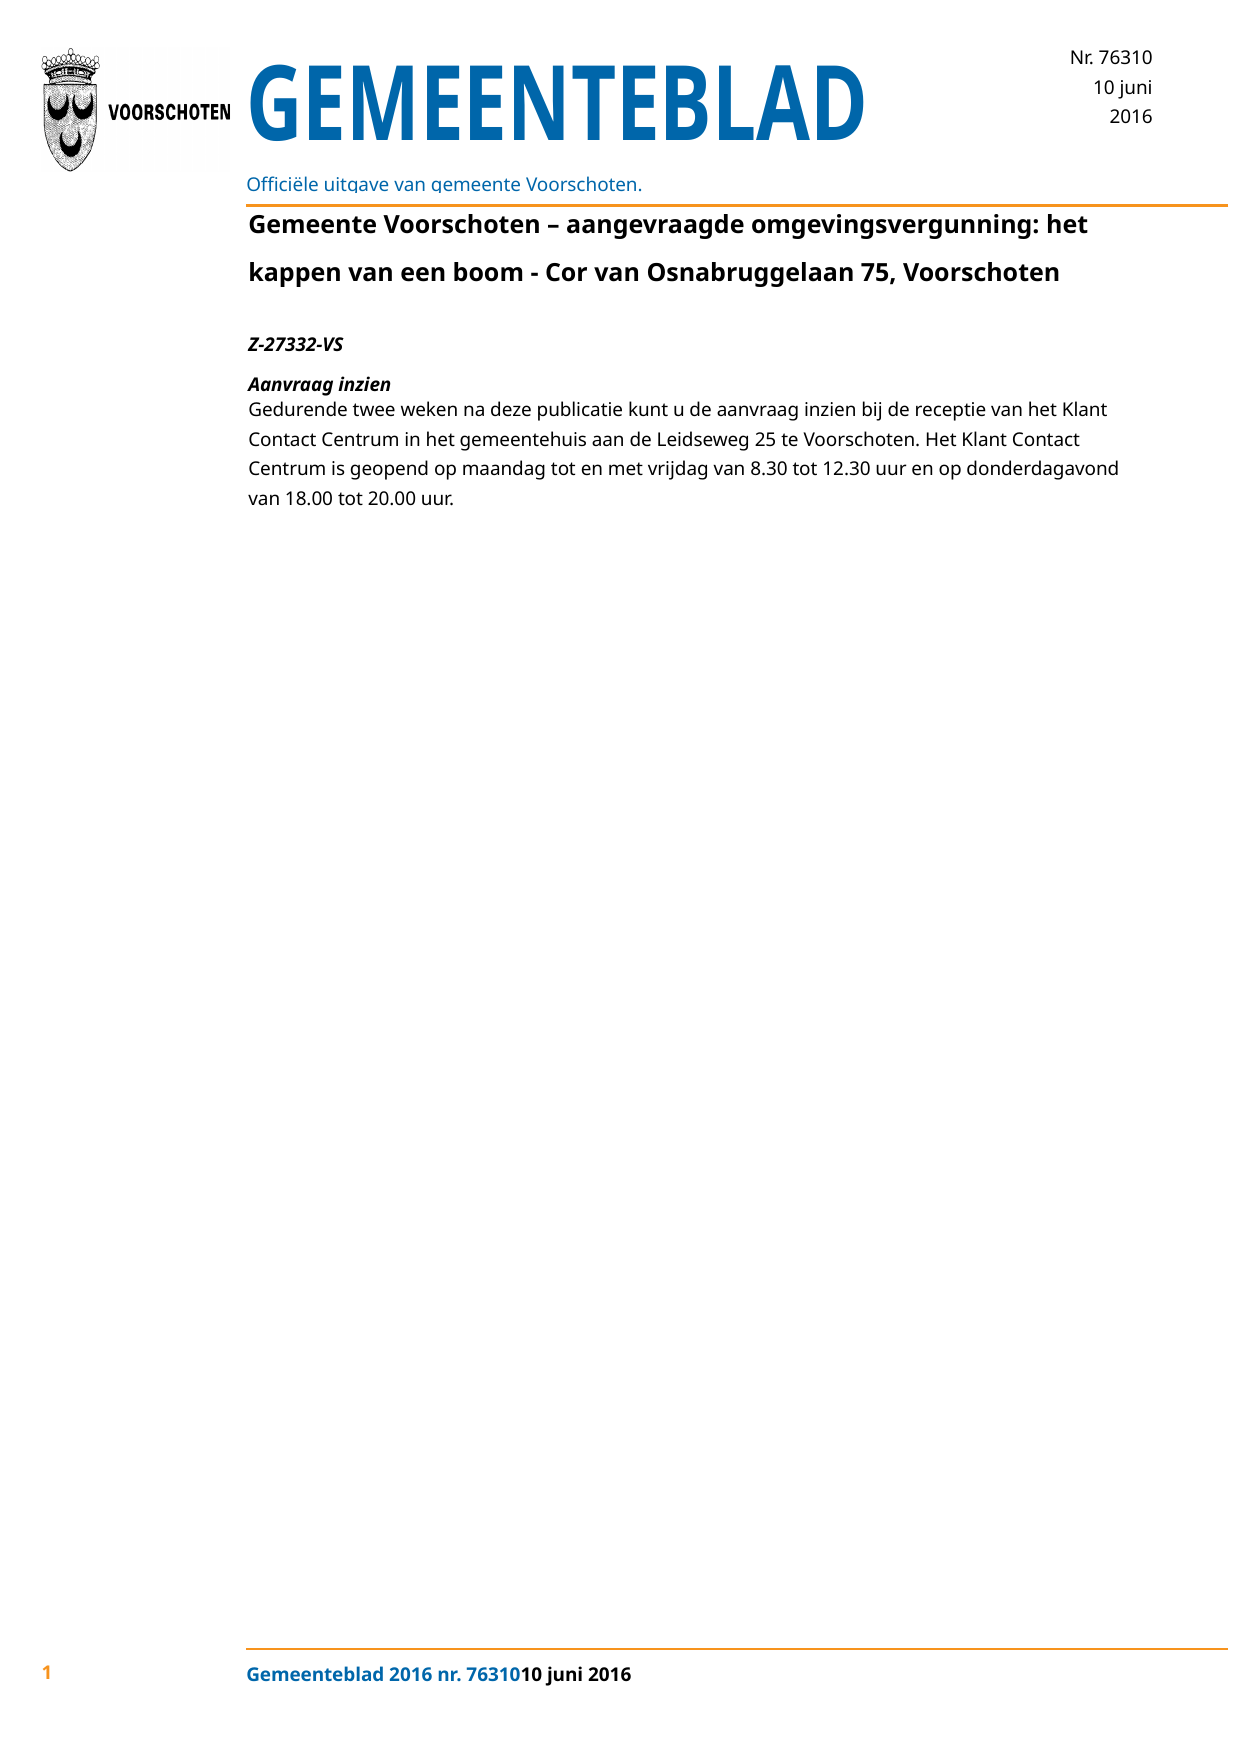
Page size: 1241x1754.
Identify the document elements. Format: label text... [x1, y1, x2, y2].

text Aanvraag inzien [248, 371, 1152, 396]
picture [41, 47, 231, 172]
text Gemeente Voorschoten – aangevraagde omgevingsvergunning: het kappen van een boom - Cor van Osnabruggelaan 75, Voorschoten [248, 207, 1152, 288]
text Gedurende twee weken na deze publicatie kunt u de aanvraag inzien bij de receptie van het Klant Contact Centrum in het gemeentehuis aan de Leidseweg 25 te Voorschoten. Het Klant Contact Centrum is geopend op maandag tot en met vrijdag van 8.30 tot 12.30 uur en op donderdagavond van 18.00 tot 20.00 uur. [248, 396, 1152, 511]
text Z-27332-VS [248, 331, 1152, 357]
